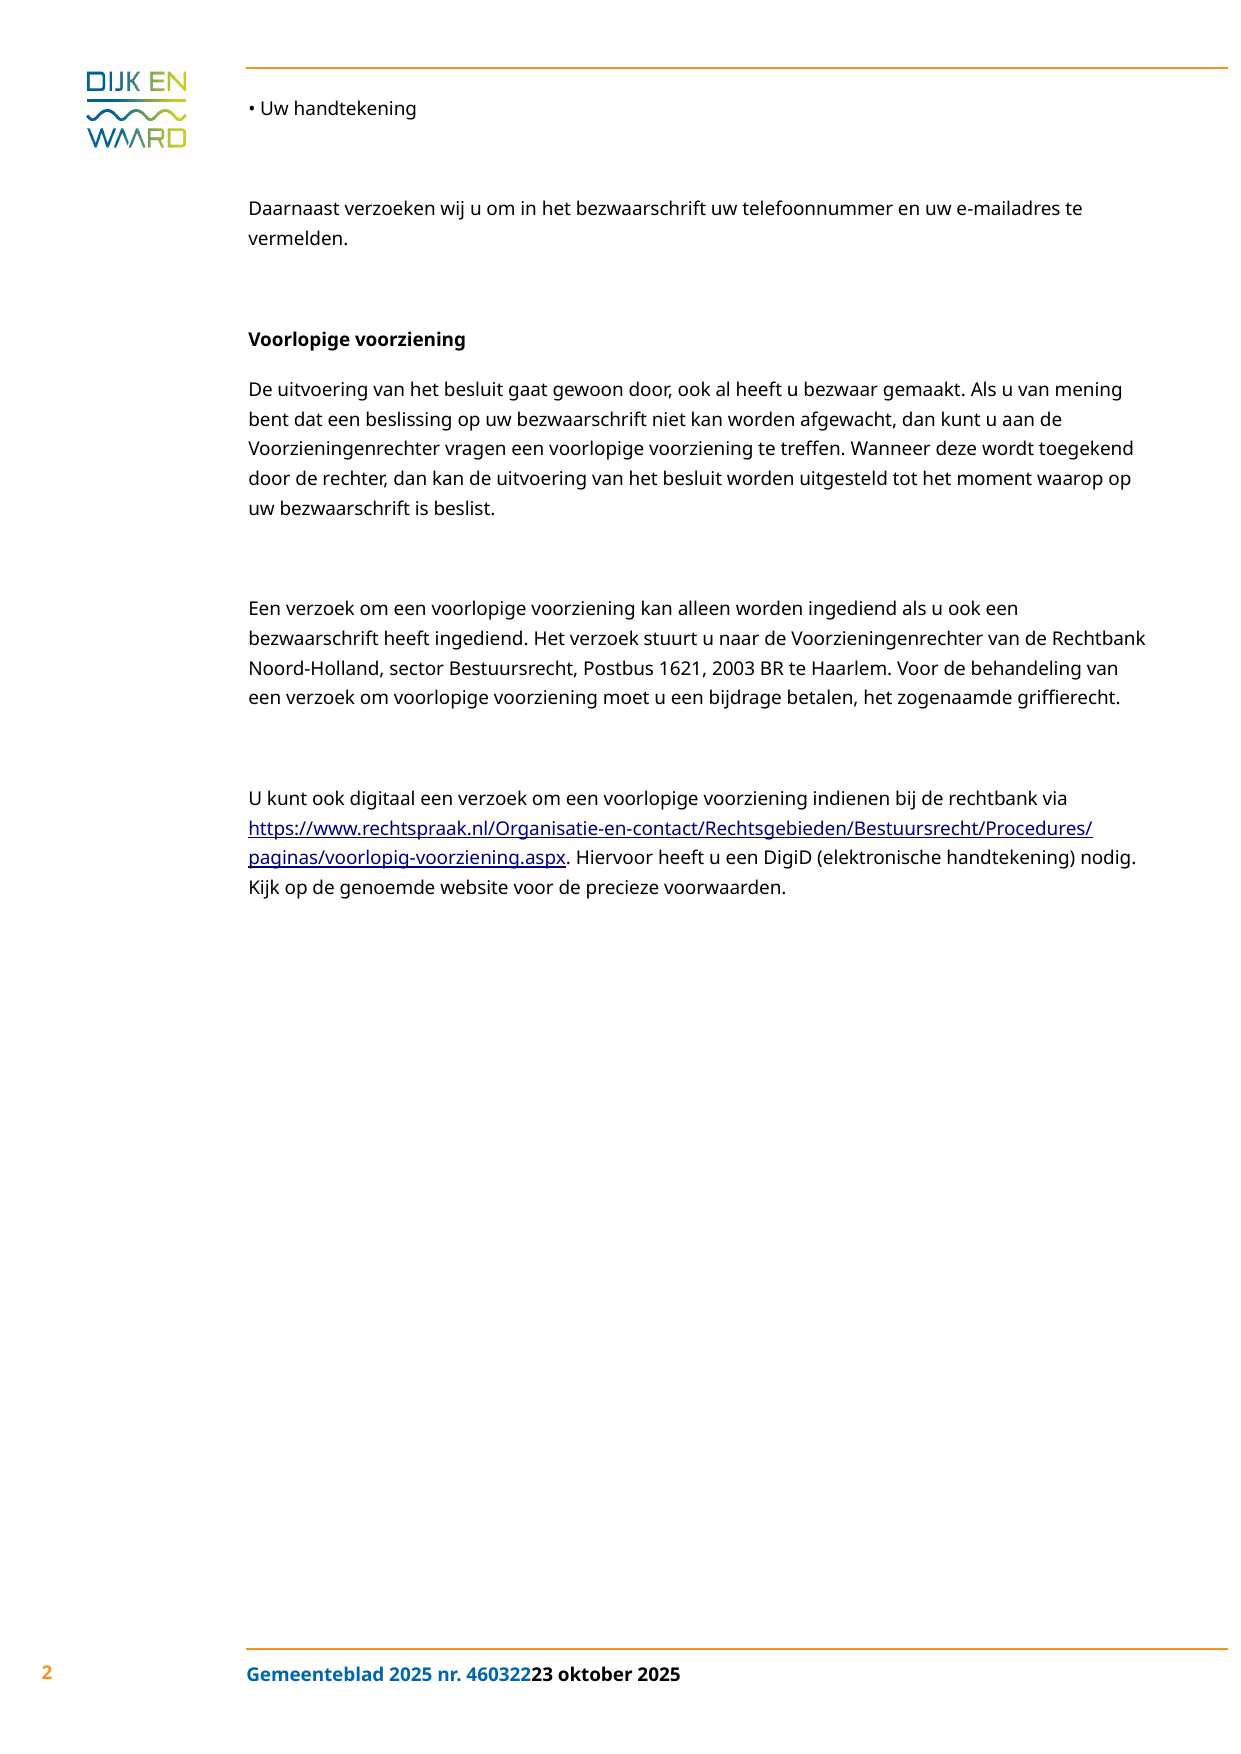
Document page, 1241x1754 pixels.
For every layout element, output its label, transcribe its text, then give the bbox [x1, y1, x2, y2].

text U kunt ook digitaal een verzoek om een voorlopige voorziening indienen bij de rechtbank via https://www.rechtspraak.nl/Organisatie-en-contact/Rechtsgebieden/Bestuursrecht/Procedures/paginas/voorlopig-voorziening.aspx. Hiervoor heeft u een DigiD (elektronische handtekening) nodig. Kijk op de genoemde website voor de precieze voorwaarden. [248, 785, 1152, 900]
picture [41, 47, 231, 172]
text Daarnaast verzoeken wij u om in het bezwaarschrift uw telefoonnummer en uw e-mailadres te vermelden. [248, 196, 1152, 251]
text • Uw handtekening [248, 95, 1152, 121]
text Voorlopige voorziening [248, 326, 1152, 352]
text De uitvoering van het besluit gaat gewoon door, ook al heeft u bezwaar gemaakt. Als u van mening bent dat een beslissing op uw bezwaarschrift niet kan worden afgewacht, dan kunt u aan de Voorzieningenrechter vragen een voorlopige voorziening te treffen. Wanneer deze wordt toegekend door de rechter, dan kan de uitvoering van het besluit worden uitgesteld tot het moment waarop op uw bezwaarschrift is beslist. [248, 376, 1152, 521]
text Een verzoek om een voorlopige voorziening kan alleen worden ingediend als u ook een bezwaarschrift heeft ingediend. Het verzoek stuurt u naar de Voorzieningenrechter van de Rechtbank Noord-Holland, sector Bestuursrecht, Postbus 1621, 2003 BR te Haarlem. Voor de behandeling van een verzoek om voorlopige voorziening moet u een bijdrage betalen, het zogenaamde griffierecht. [248, 596, 1152, 710]
